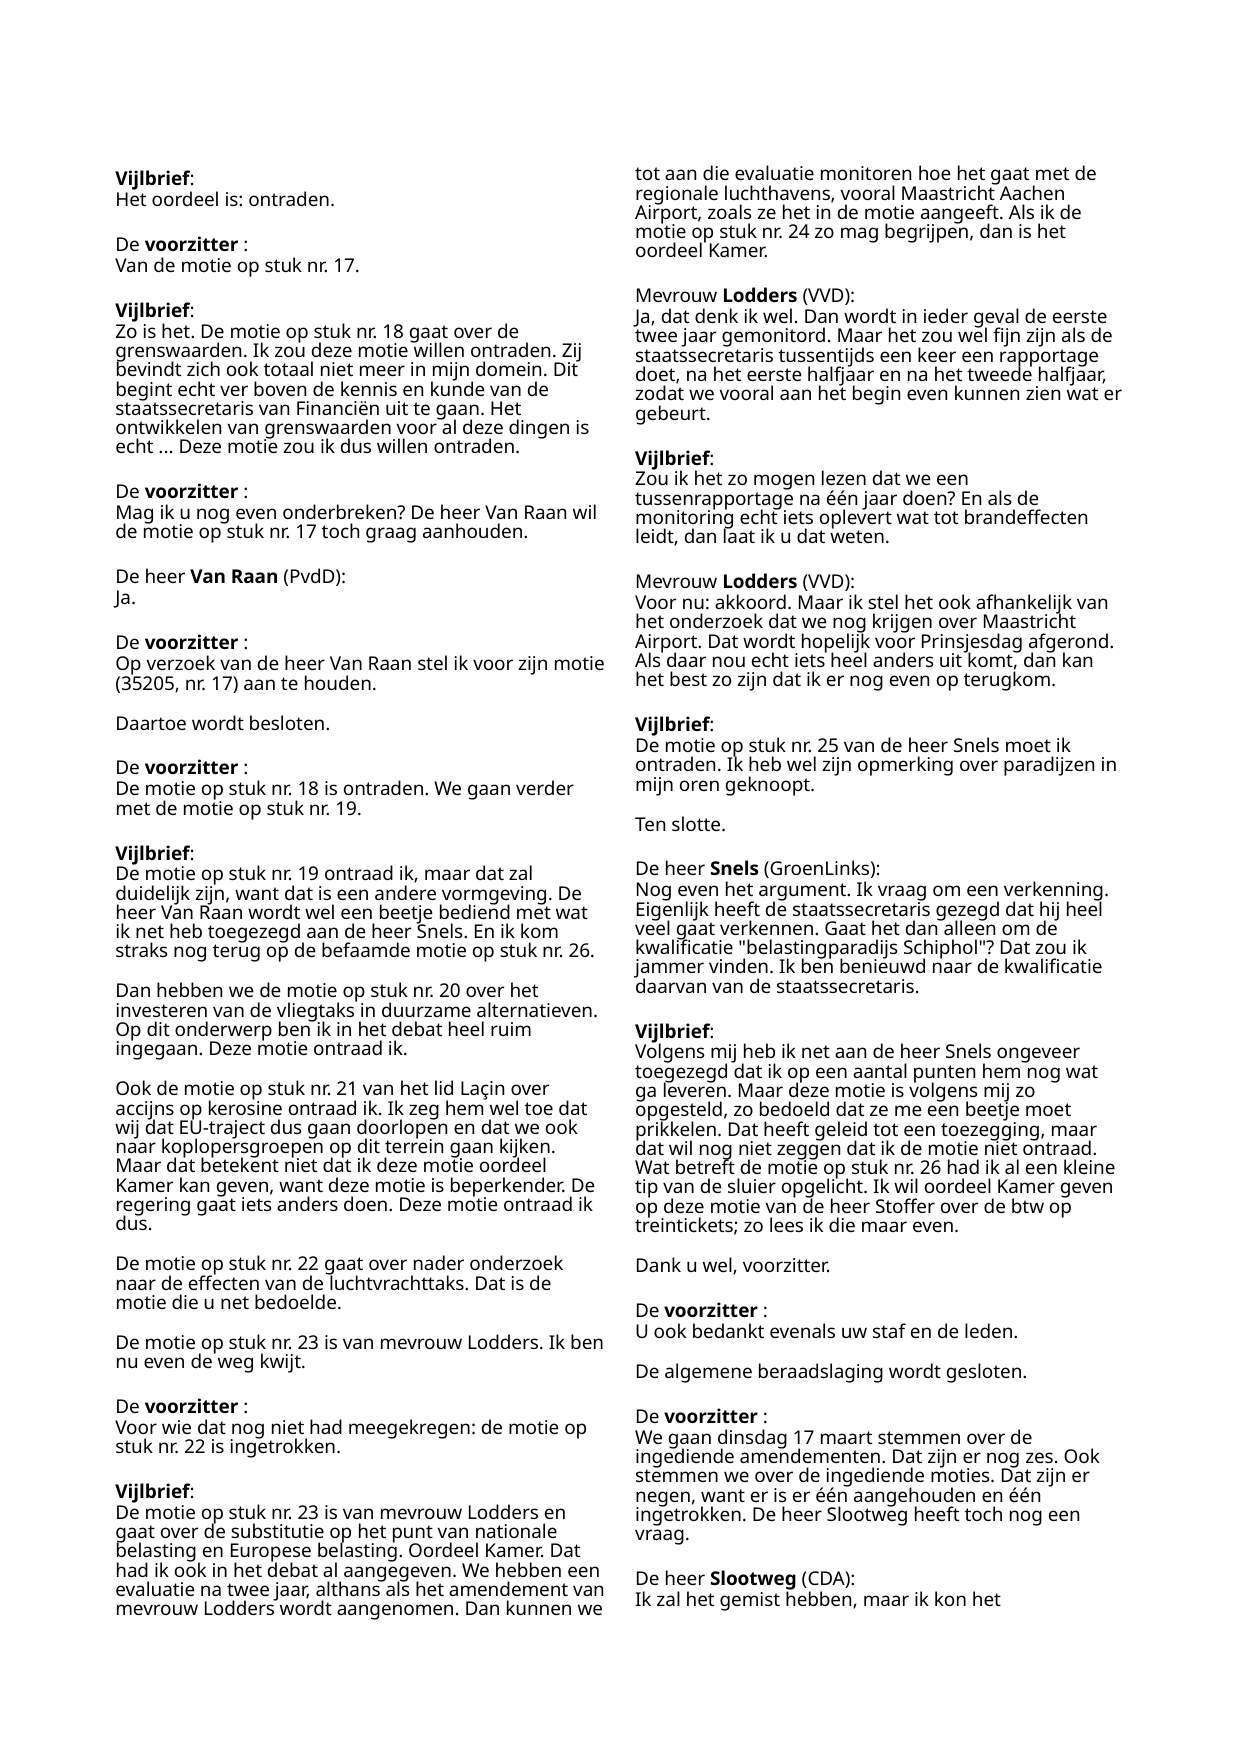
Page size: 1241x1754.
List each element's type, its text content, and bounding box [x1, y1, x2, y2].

text Zou ik het zo mogen lezen dat we een tussenrapportage na één jaar doen? En als de monitoring echt iets oplevert wat tot brandeffecten leidt, dan laat ik u dat weten. [635, 470, 1125, 547]
text De voorzitter : [115, 754, 605, 780]
text De voorzitter : [635, 1297, 1125, 1323]
text Dan hebben we de motie op stuk nr. 20 over het investeren van de vliegtaks in duurzame alternatieven. Op dit onderwerp ben ik in het debat heel ruim ingegaan. Deze motie ontraad ik. [115, 982, 605, 1059]
text De motie op stuk nr. 23 is van mevrouw Lodders. Ik ben nu even de weg kwijt. [115, 1334, 605, 1372]
text Voor wie dat nog niet had meegekregen: de motie op stuk nr. 22 is ingetrokken. [115, 1419, 605, 1457]
text De heer Slootweg (CDA): [635, 1565, 1125, 1591]
text De voorzitter : [635, 1403, 1125, 1429]
text Vijlbrief: [635, 711, 1125, 737]
text De motie op stuk nr. 19 ontraad ik, maar dat zal duidelijk zijn, want dat is een andere vormgeving. De heer Van Raan wordt wel een beetje bediend met wat ik net heb toegezegd aan de heer Snels. En ik kom straks nog terug op de befaamde motie op stuk nr. 26. [115, 865, 605, 962]
text Ten slotte. [635, 816, 1125, 835]
text De heer Snels (GroenLinks): [635, 856, 1125, 881]
text tot aan die evaluatie monitoren hoe het gaat met de regionale luchthavens, vooral Maastricht Aachen Airport, zoals ze het in de motie aangeeft. Als ik de motie op stuk nr. 24 zo mag begrijpen, dan is het oordeel Kamer. [635, 165, 1125, 262]
text De motie op stuk nr. 25 van de heer Snels moet ik ontraden. Ik heb wel zijn opmerking over paradijzen in mijn oren geknoopt. [635, 737, 1125, 795]
text Nog even het argument. Ik vraag om een verkenning. Eigenlijk heeft de staatssecretaris gezegd dat hij heel veel gaat verkennen. Gaat het dan alleen om de kwalificatie "belastingparadijs Schiphol"? Dat zou ik jammer vinden. Ik ben benieuwd naar de kwalificatie daarvan van de staatssecretaris. [635, 881, 1125, 997]
text Dank u wel, voorzitter. [635, 1257, 1125, 1276]
text De voorzitter : [115, 1393, 605, 1419]
text U ook bedankt evenals uw staf en de leden. [635, 1323, 1125, 1342]
text Vijlbrief: [115, 840, 605, 865]
text De voorzitter : [115, 478, 605, 504]
text De heer Van Raan (PvdD): [115, 564, 605, 589]
text Voor nu: akkoord. Maar ik stel het ook afhankelijk van het onderzoek dat we nog krijgen over Maastricht Airport. Dat wordt hopelijk voor Prinsjesdag afgerond. Als daar nou echt iets heel anders uit komt, dan kan het best zo zijn dat ik er nog even op terugkom. [635, 594, 1125, 690]
text Ook de motie op stuk nr. 21 van het lid Laçin over accijns op kerosine ontraad ik. Ik zeg hem wel toe dat wij dat EU-traject dus gaan doorlopen en dat we ook naar koplopersgroepen op dit terrein gaan kijken. Maar dat betekent niet dat ik deze motie oordeel Kamer kan geven, want deze motie is beperkender. De regering gaat iets anders doen. Deze motie ontraad ik dus. [115, 1080, 605, 1234]
text Op verzoek van de heer Van Raan stel ik voor zijn motie (35205, nr. 17) aan te houden. [115, 655, 605, 694]
text De algemene beraadslaging wordt gesloten. [635, 1363, 1125, 1382]
text Vijlbrief: [635, 445, 1125, 470]
text Daartoe wordt besloten. [115, 714, 605, 734]
text We gaan dinsdag 17 maart stemmen over de ingediende amendementen. Dat zijn er nog zes. Ook stemmen we over de ingediende moties. Dat zijn er negen, want er is er één aangehouden en één ingetrokken. De heer Slootweg heeft toch nog een vraag. [635, 1429, 1125, 1544]
text Zo is het. De motie op stuk nr. 18 gaat over de grenswaarden. Ik zou deze motie willen ontraden. Zij bevindt zich ook totaal niet meer in mijn domein. Dit begint echt ver boven de kennis en kunde van de staatssecretaris van Financiën uit te gaan. Het ontwikkelen van grenswaarden voor al deze dingen is echt ... Deze motie zou ik dus willen ontraden. [115, 323, 605, 458]
text Ja, dat denk ik wel. Dan wordt in ieder geval de eerste twee jaar gemonitord. Maar het zou wel fijn zijn als de staatssecretaris tussentijds een keer een rapportage doet, na het eerste halfjaar en na het tweede halfjaar, zodat we vooral aan het begin even kunnen zien wat er gebeurt. [635, 308, 1125, 424]
text Mevrouw Lodders (VVD): [635, 282, 1125, 308]
text De voorzitter : [115, 629, 605, 655]
text Volgens mij heb ik net aan de heer Snels ongeveer toegezegd dat ik op een aantal punten hem nog wat ga leveren. Maar deze motie is volgens mij zo opgesteld, zo bedoeld dat ze me een beetje moet prikkelen. Dat heeft geleid tot een toezegging, maar dat wil nog niet zeggen dat ik de motie niet ontraad. Wat betreft de motie op stuk nr. 26 had ik al een kleine tip van de sluier opgelicht. Ik wil oordeel Kamer geven op deze motie van de heer Stoffer over de btw op treintickets; zo lees ik die maar even. [635, 1043, 1125, 1236]
text Vijlbrief: [115, 1478, 605, 1504]
text Ja. [115, 589, 605, 609]
text Vijlbrief: [635, 1018, 1125, 1043]
text Ik zal het gemist hebben, maar ik kon het [635, 1591, 1125, 1610]
text Mag ik u nog even onderbreken? De heer Van Raan wil de motie op stuk nr. 17 toch graag aanhouden. [115, 504, 605, 543]
text Van de motie op stuk nr. 17. [115, 257, 605, 276]
text De motie op stuk nr. 18 is ontraden. We gaan verder met de motie op stuk nr. 19. [115, 780, 605, 819]
text Mevrouw Lodders (VVD): [635, 568, 1125, 594]
text De motie op stuk nr. 22 gaat over nader onderzoek naar de effecten van de luchtvrachttaks. Dat is de motie die u net bedoelde. [115, 1255, 605, 1313]
text De motie op stuk nr. 23 is van mevrouw Lodders en gaat over de substitutie op het punt van nationale belasting en Europese belasting. Oordeel Kamer. Dat had ik ook in het debat al aangegeven. We hebben een evaluatie na twee jaar, althans als het amendement van mevrouw Lodders wordt aangenomen. Dan kunnen we [115, 1504, 605, 1619]
text Het oordeel is: ontraden. [115, 191, 605, 210]
text Vijlbrief: [115, 297, 605, 323]
text Vijlbrief: [115, 165, 605, 191]
text De voorzitter : [115, 231, 605, 257]
